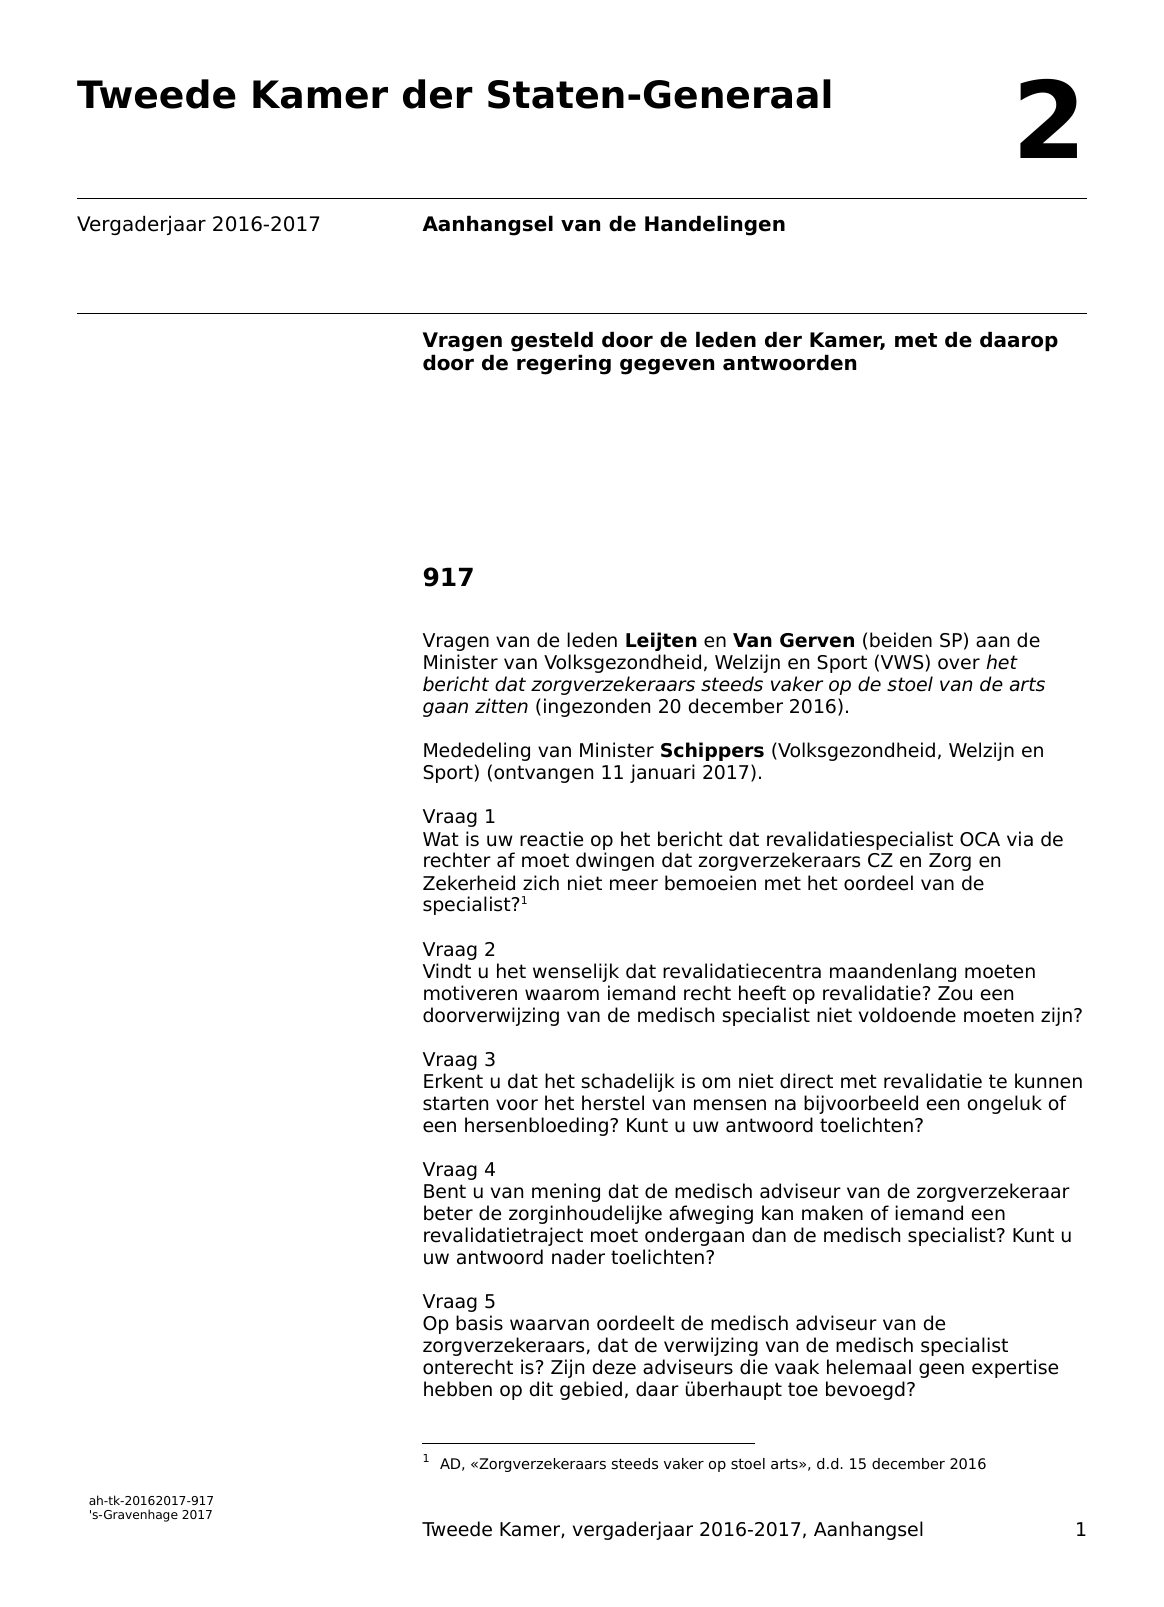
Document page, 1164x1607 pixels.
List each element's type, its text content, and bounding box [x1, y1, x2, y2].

text Vraag 5 [422, 1291, 1087, 1313]
text Bent u van mening dat de medisch adviseur van de zorgverzekeraar beter de zorginhoudelijke afweging kan maken of iemand een revalidatietraject moet ondergaan dan de medisch specialist? Kunt u uw antwoord nader toelichten? [422, 1181, 1087, 1269]
text 's-Gravenhage 2017 [88, 1508, 323, 1522]
text Op basis waarvan oordeelt de medisch adviseur van de zorgverzekeraars, dat de verwijzing van de medisch specialist onterecht is? Zijn deze adviseurs die vaak helemaal geen expertise hebben op dit gebied, daar überhaupt toe bevoegd? [422, 1313, 1087, 1401]
text Erkent u dat het schadelijk is om niet direct met revalidatie te kunnen starten voor het herstel van mensen na bijvoorbeeld een ongeluk of een hersenbloeding? Kunt u uw antwoord toelichten? [422, 1071, 1087, 1137]
table_cell Vergaderjaar 2016-2017 [77, 199, 422, 313]
text Vraag 4 [422, 1159, 1087, 1181]
table_header Tweede Kamer der Staten-Generaal [77, 59, 886, 198]
table_cell Vragen gesteld door de leden der Kamer, met de daarop door de regering gegeven antwoorden [422, 314, 1087, 375]
text Vraag 1 [422, 806, 1087, 828]
text Vraag 3 [422, 1049, 1087, 1071]
table_header 2 [886, 59, 1087, 198]
text Vragen van de leden Leijten en Van Gerven (beiden SP) aan de Minister van Volksgezondheid, Welzijn en Sport (VWS) over het bericht dat zorgverzekeraars steeds vaker op de stoel van de arts gaan zitten (ingezonden 20 december 2016). [422, 630, 1087, 718]
table_cell [77, 314, 422, 375]
text Wat is uw reactie op het bericht dat revalidatiespecialist OCA via de rechter af moet dwingen dat zorgverzekeraars CZ en Zorg en Zekerheid zich niet meer bemoeien met het oordeel van de specialist? [422, 828, 1087, 916]
table_cell Aanhangsel van de Handelingen [422, 199, 1087, 313]
text Mededeling van Minister Schippers (Volksgezondheid, Welzijn en Sport) (ontvangen 11 januari 2017). [422, 740, 1087, 784]
text Vraag 2 [422, 938, 1087, 961]
text ah-tk-20162017-917 [88, 1494, 323, 1508]
text 917 [422, 563, 1087, 592]
text Vindt u het wenselijk dat revalidatiecentra maandenlang moeten motiveren waarom iemand recht heeft op revalidatie? Zou een doorverwijzing van de medisch specialist niet voldoende moeten zijn? [422, 961, 1087, 1026]
text AD, «Zorgverzekeraars steeds vaker op stoel arts», d.d. 15 december 2016 [422, 1452, 1087, 1474]
